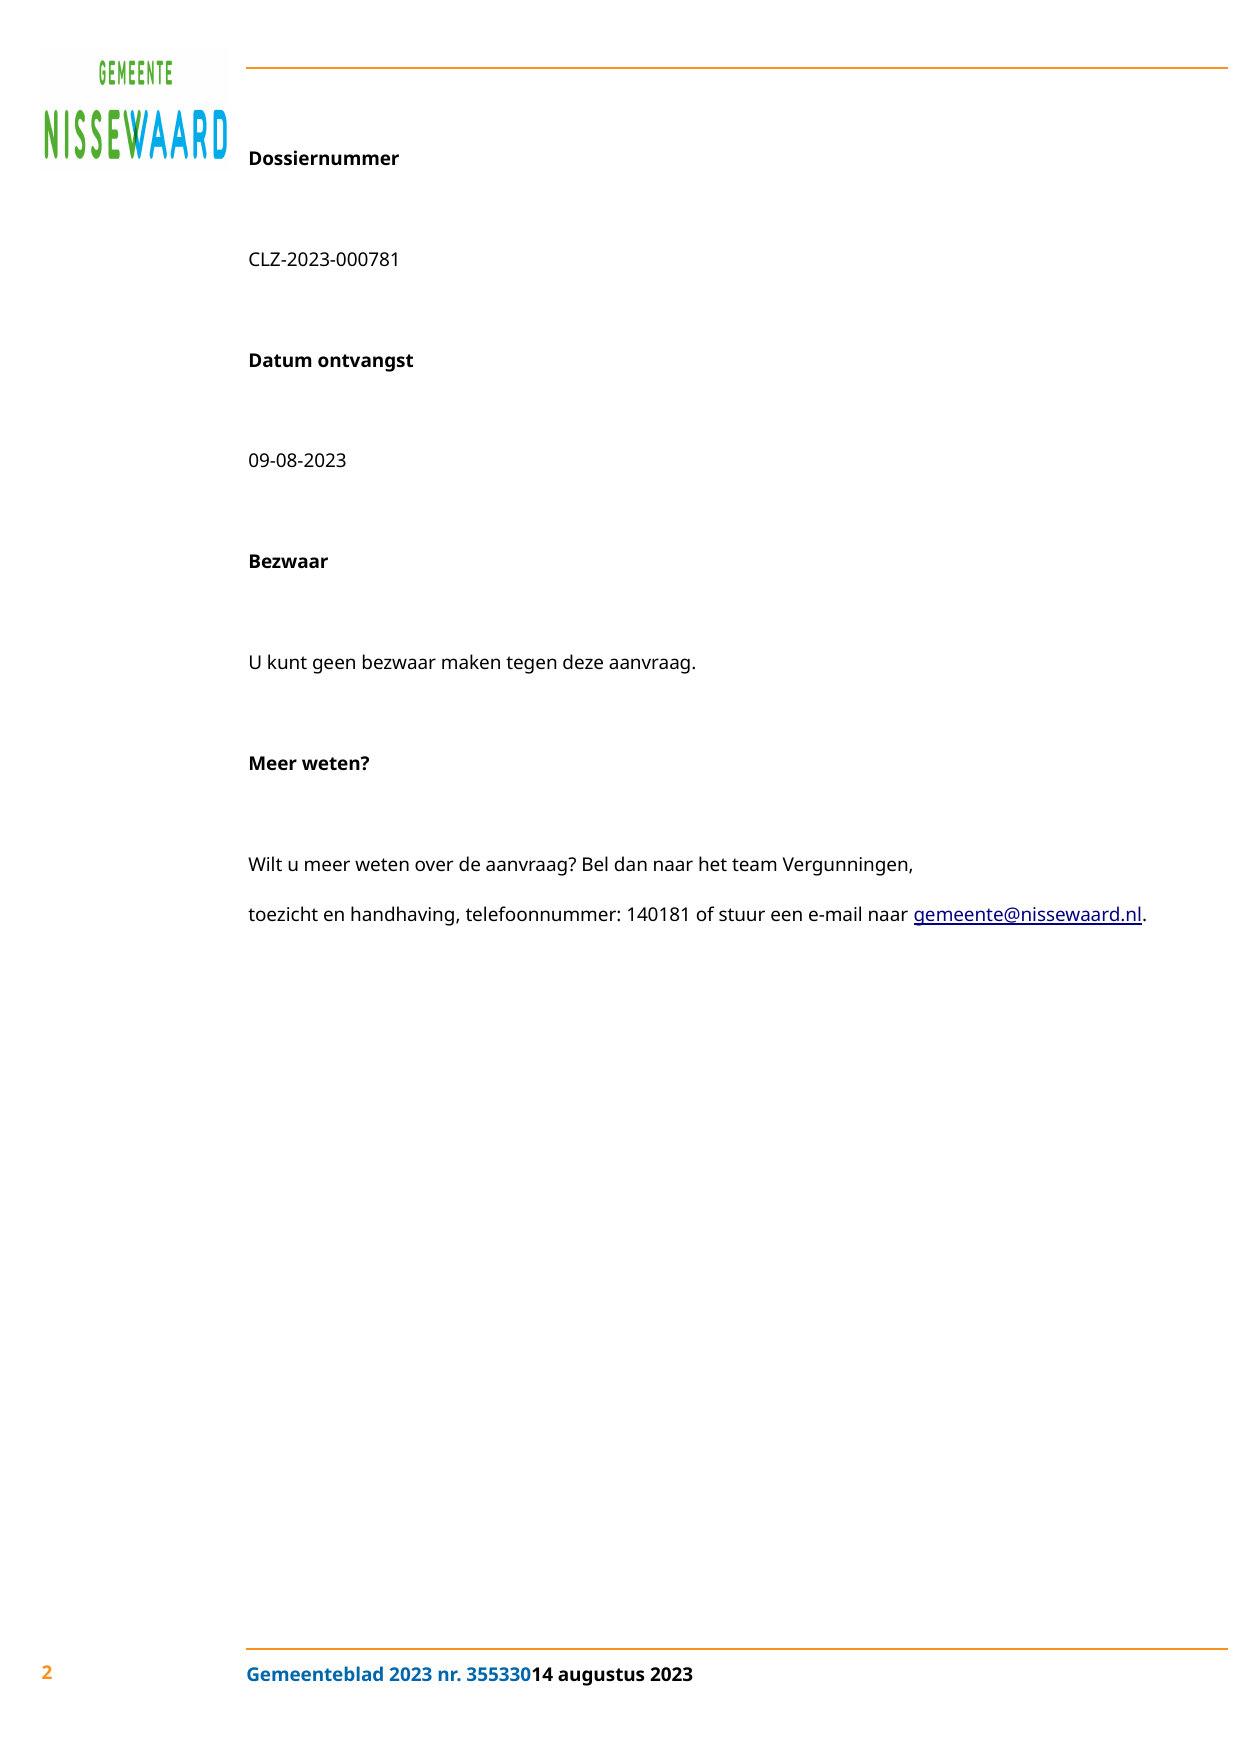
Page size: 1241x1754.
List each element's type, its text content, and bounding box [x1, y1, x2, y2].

text Bezwaar [248, 548, 1152, 574]
text CLZ-2023-000781 [248, 246, 1152, 272]
text Meer weten? [248, 750, 1152, 776]
text U kunt geen bezwaar maken tegen deze aanvraag. [248, 649, 1152, 675]
picture [41, 47, 231, 172]
text 09-08-2023 [248, 448, 1152, 473]
text toezicht en handhaving, telefoonnummer: 140181 of stuur een e-mail naar gemeente@nissewaard.nl. [248, 901, 1152, 927]
text Wilt u meer weten over de aanvraag? Bel dan naar het team Vergunningen, [248, 851, 1152, 877]
text Dossiernummer [248, 145, 1152, 171]
text Datum ontvangst [248, 347, 1152, 373]
